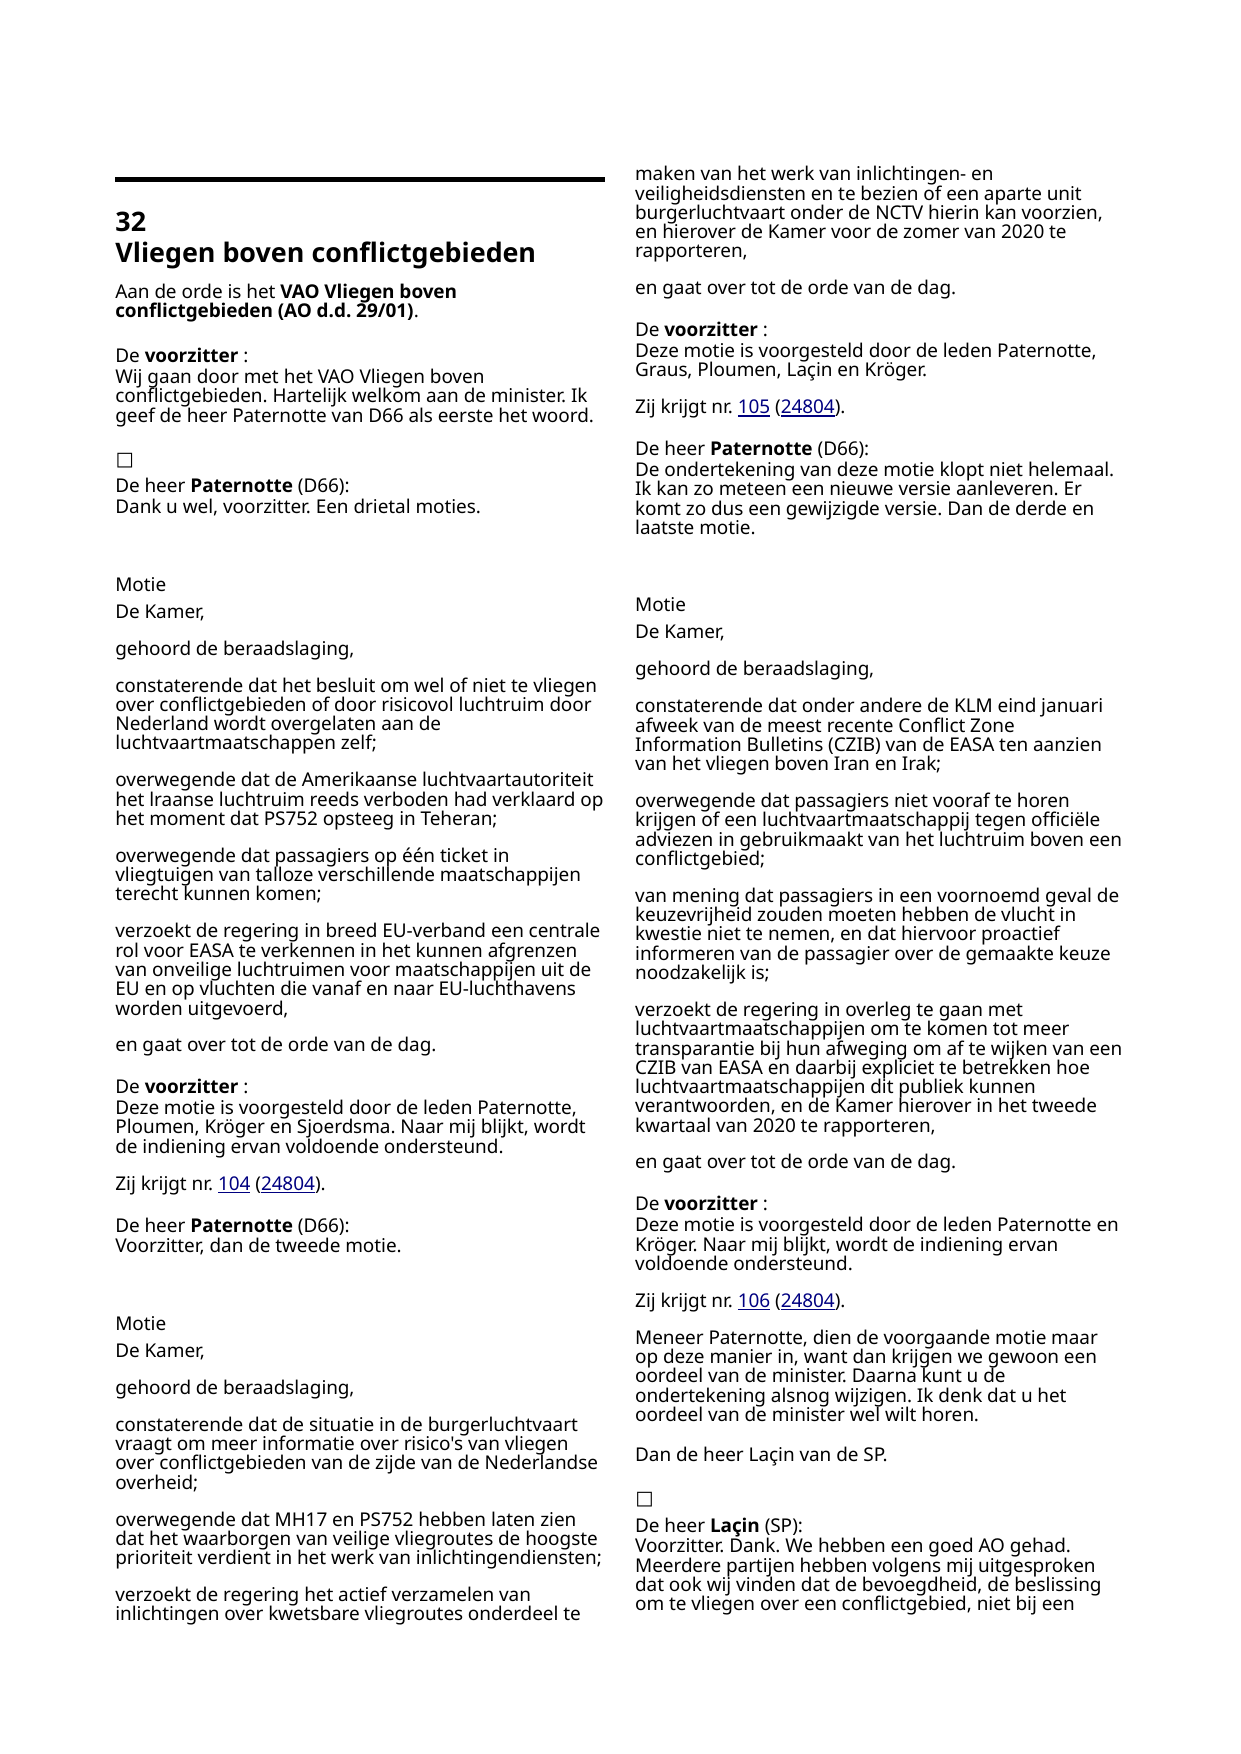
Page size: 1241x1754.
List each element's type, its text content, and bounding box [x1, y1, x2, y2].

text De ondertekening van deze motie klopt niet helemaal. Ik kan zo meteen een nieuwe versie aanleveren. Er komt zo dus een gewijzigde versie. Dan de derde en laatste motie. [635, 461, 1125, 538]
text Deze motie is voorgesteld door de leden Paternotte, Ploumen, Kröger en Sjoerdsma. Naar mij blijkt, wordt de indiening ervan voldoende ondersteund. [115, 1099, 605, 1157]
text De Kamer, [115, 603, 605, 622]
text constaterende dat onder andere de KLM eind januari afweek van de meest recente Conflict Zone Information Bulletins (CZIB) van de EASA ten aanzien van het vliegen boven Iran en Irak; [635, 697, 1125, 774]
text De heer Paternotte (D66): [115, 472, 605, 498]
text overwegende dat MH17 en PS752 hebben laten zien dat het waarborgen van veilige vliegroutes de hoogste prioriteit verdient in het werk van inlichtingendiensten; [115, 1511, 605, 1568]
text De heer Laçin (SP): [635, 1512, 1125, 1537]
text Zij krijgt nr. 104 (24804). [115, 1175, 605, 1194]
text Aan de orde is het VAO Vliegen boven conflictgebieden (AO d.d. 29/01). [115, 283, 605, 322]
text maken van het werk van inlichtingen- en veiligheidsdiensten en te bezien of een aparte unit burgerluchtvaart onder de NCTV hierin kan voorzien, en hierover de Kamer voor de zomer van 2020 te rapporteren, [635, 165, 1125, 262]
text De voorzitter : [635, 1191, 1125, 1216]
text Meneer Paternotte, dien de voorgaande motie maar op deze manier in, want dan krijgen we gewoon een oordeel van de minister. Daarna kunt u de ondertekening alsnog wijzigen. Ik denk dat u het oordeel van de minister wel wilt horen. [635, 1329, 1125, 1425]
text De heer Paternotte (D66): [115, 1212, 605, 1237]
text ⬜ [635, 1486, 1125, 1512]
text overwegende dat passagiers niet vooraf te horen krijgen of een luchtvaartmaatschappij tegen officiële adviezen in gebruikmaakt van het luchtruim boven een conflictgebied; [635, 792, 1125, 869]
text en gaat over tot de orde van de dag. [635, 1153, 1125, 1173]
text Deze motie is voorgesteld door de leden Paternotte, Graus, Ploumen, Laçin en Kröger. [635, 342, 1125, 381]
text De Kamer, [115, 1342, 605, 1361]
text en gaat over tot de orde van de dag. [635, 279, 1125, 299]
text en gaat over tot de orde van de dag. [115, 1036, 605, 1056]
text Zij krijgt nr. 106 (24804). [635, 1292, 1125, 1311]
text Zij krijgt nr. 105 (24804). [635, 398, 1125, 418]
text overwegende dat de Amerikaanse luchtvaartautoriteit het lraanse luchtruim reeds verboden had verklaard op het moment dat PS752 opsteeg in Teheran; [115, 771, 605, 829]
text gehoord de beraadslaging, [115, 1379, 605, 1398]
text De Kamer, [635, 623, 1125, 643]
text De voorzitter : [115, 1073, 605, 1099]
text verzoekt de regering in breed EU-verband een centrale rol voor EASA te verkennen in het kunnen afgrenzen van onveilige luchtruimen voor maatschappijen uit de EU en op vluchten die vanaf en naar EU-luchthavens worden uitgevoerd, [115, 922, 605, 1019]
text constaterende dat de situatie in de burgerluchtvaart vraagt om meer informatie over risico's van vliegen over conflictgebieden van de zijde van de Nederlandse overheid; [115, 1416, 605, 1493]
text De voorzitter : [635, 316, 1125, 342]
text Wij gaan door met het VAO Vliegen boven conflictgebieden. Hartelijk welkom aan de minister. Ik geef de heer Paternotte van D66 als eerste het woord. [115, 368, 605, 426]
text Motie [115, 571, 605, 597]
text Motie [115, 1310, 605, 1336]
text Voorzitter, dan de tweede motie. [115, 1237, 605, 1257]
text overwegende dat passagiers op één ticket in vliegtuigen van talloze verschillende maatschappijen terecht kunnen komen; [115, 847, 605, 905]
text gehoord de beraadslaging, [115, 639, 605, 659]
text Vliegen boven conflictgebieden [115, 239, 605, 283]
text Deze motie is voorgesteld door de leden Paternotte en Kröger. Naar mij blijkt, wordt de indiening ervan voldoende ondersteund. [635, 1216, 1125, 1274]
text Motie [635, 592, 1125, 617]
text 32 [115, 203, 605, 239]
text ⬜ [115, 447, 605, 472]
text constaterende dat het besluit om wel of niet te vliegen over conflictgebieden of door risicovol luchtruim door Nederland wordt overgelaten aan de luchtvaartmaatschappen zelf; [115, 677, 605, 754]
text verzoekt de regering het actief verzamelen van inlichtingen over kwetsbare vliegroutes onderdeel te [115, 1586, 605, 1625]
text Dank u wel, voorzitter. Een drietal moties. [115, 498, 605, 517]
text van mening dat passagiers in een voornoemd geval de keuzevrijheid zouden moeten hebben de vlucht in kwestie niet te nemen, en dat hiervoor proactief informeren van de passagier over de gemaakte keuze noodzakelijk is; [635, 887, 1125, 983]
text verzoekt de regering in overleg te gaan met luchtvaartmaatschappijen om te komen tot meer transparantie bij hun afweging om af te wijken van een CZIB van EASA en daarbij expliciet te betrekken hoe luchtvaartmaatschappijen dit publiek kunnen verantwoorden, en de Kamer hierover in het tweede kwartaal van 2020 te rapporteren, [635, 1001, 1125, 1136]
text De heer Paternotte (D66): [635, 435, 1125, 461]
text De voorzitter : [115, 342, 605, 368]
text Dan de heer Laçin van de SP. [635, 1446, 1125, 1465]
text Voorzitter. Dank. We hebben een goed AO gehad. Meerdere partijen hebben volgens mij uitgesproken dat ook wij vinden dat de bevoegdheid, de beslissing om te vliegen over een conflictgebied, niet bij een [635, 1537, 1125, 1614]
text gehoord de beraadslaging, [635, 660, 1125, 679]
